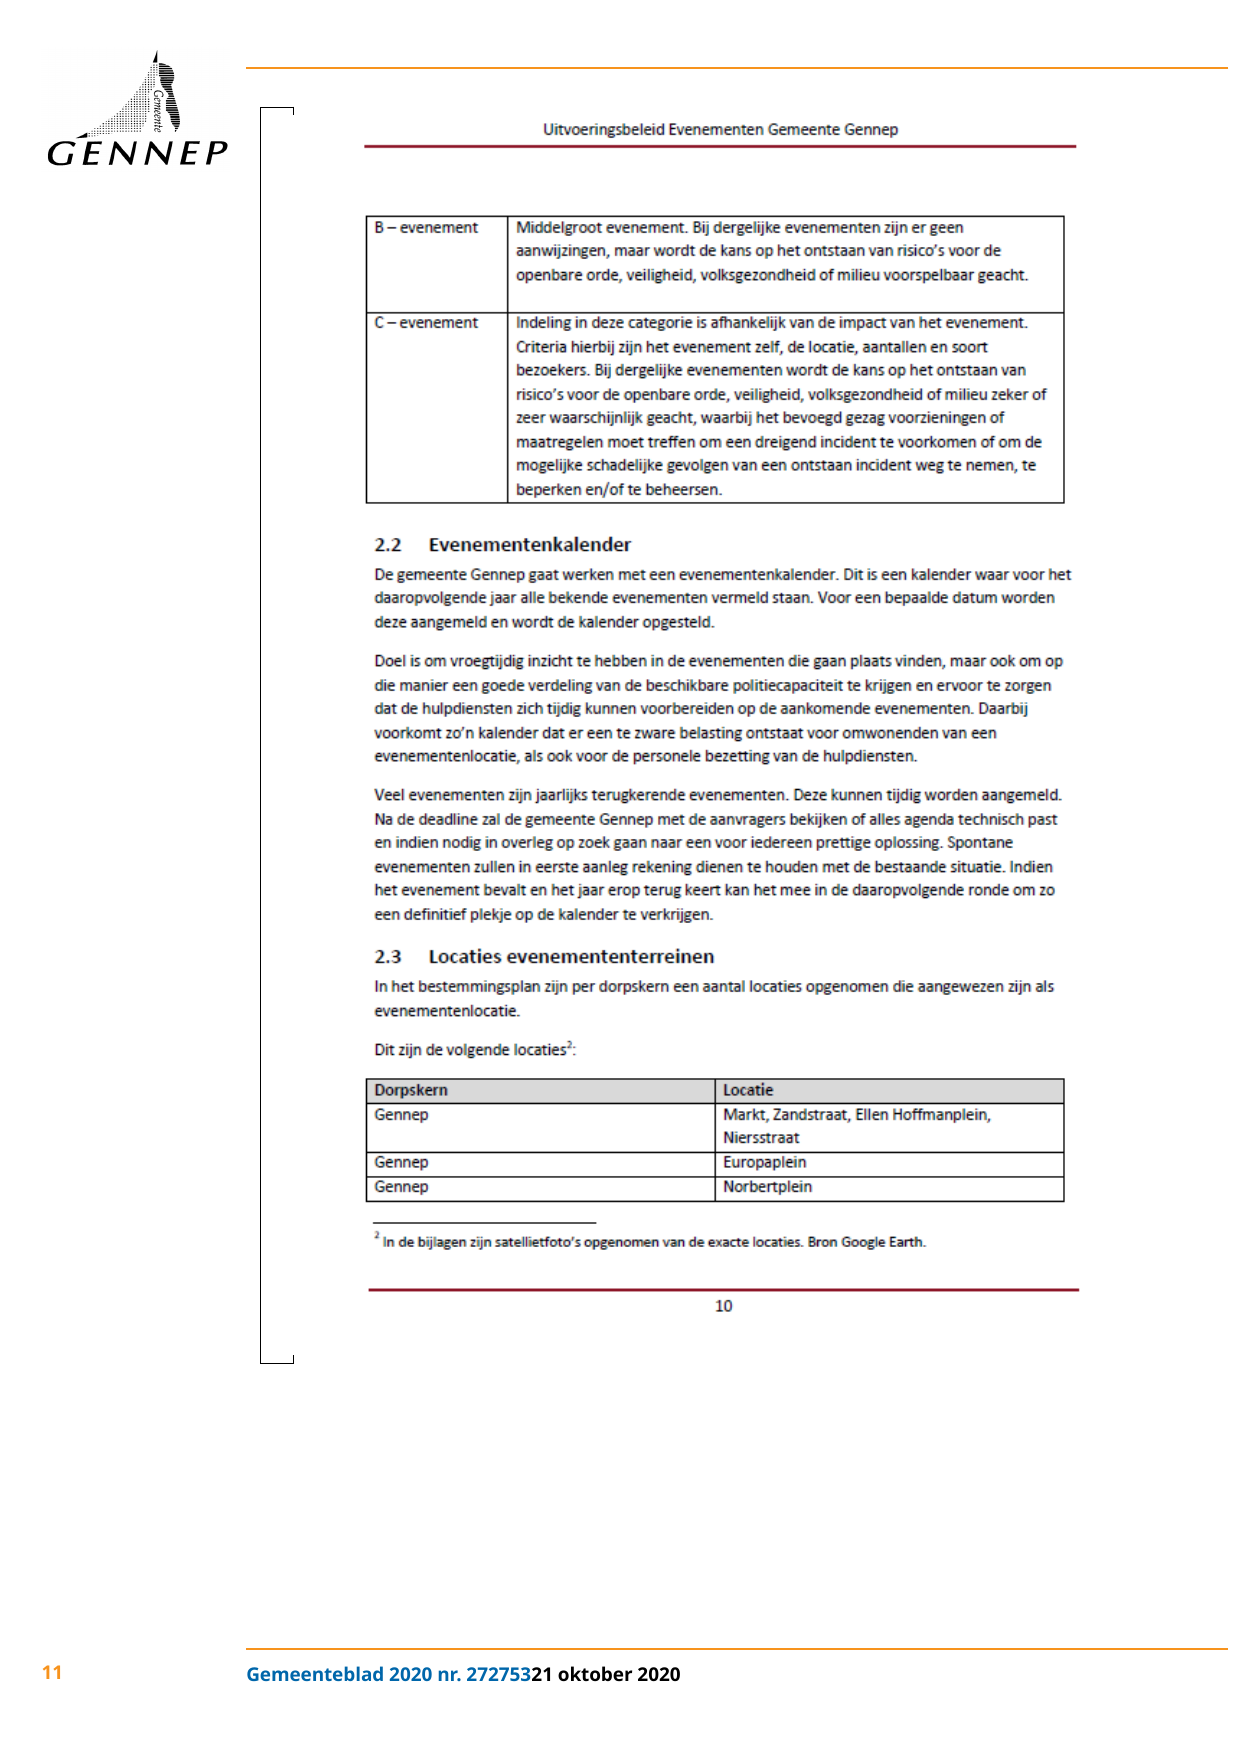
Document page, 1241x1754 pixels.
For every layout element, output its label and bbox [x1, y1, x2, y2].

picture [268, 115, 1173, 1355]
picture [41, 47, 231, 172]
